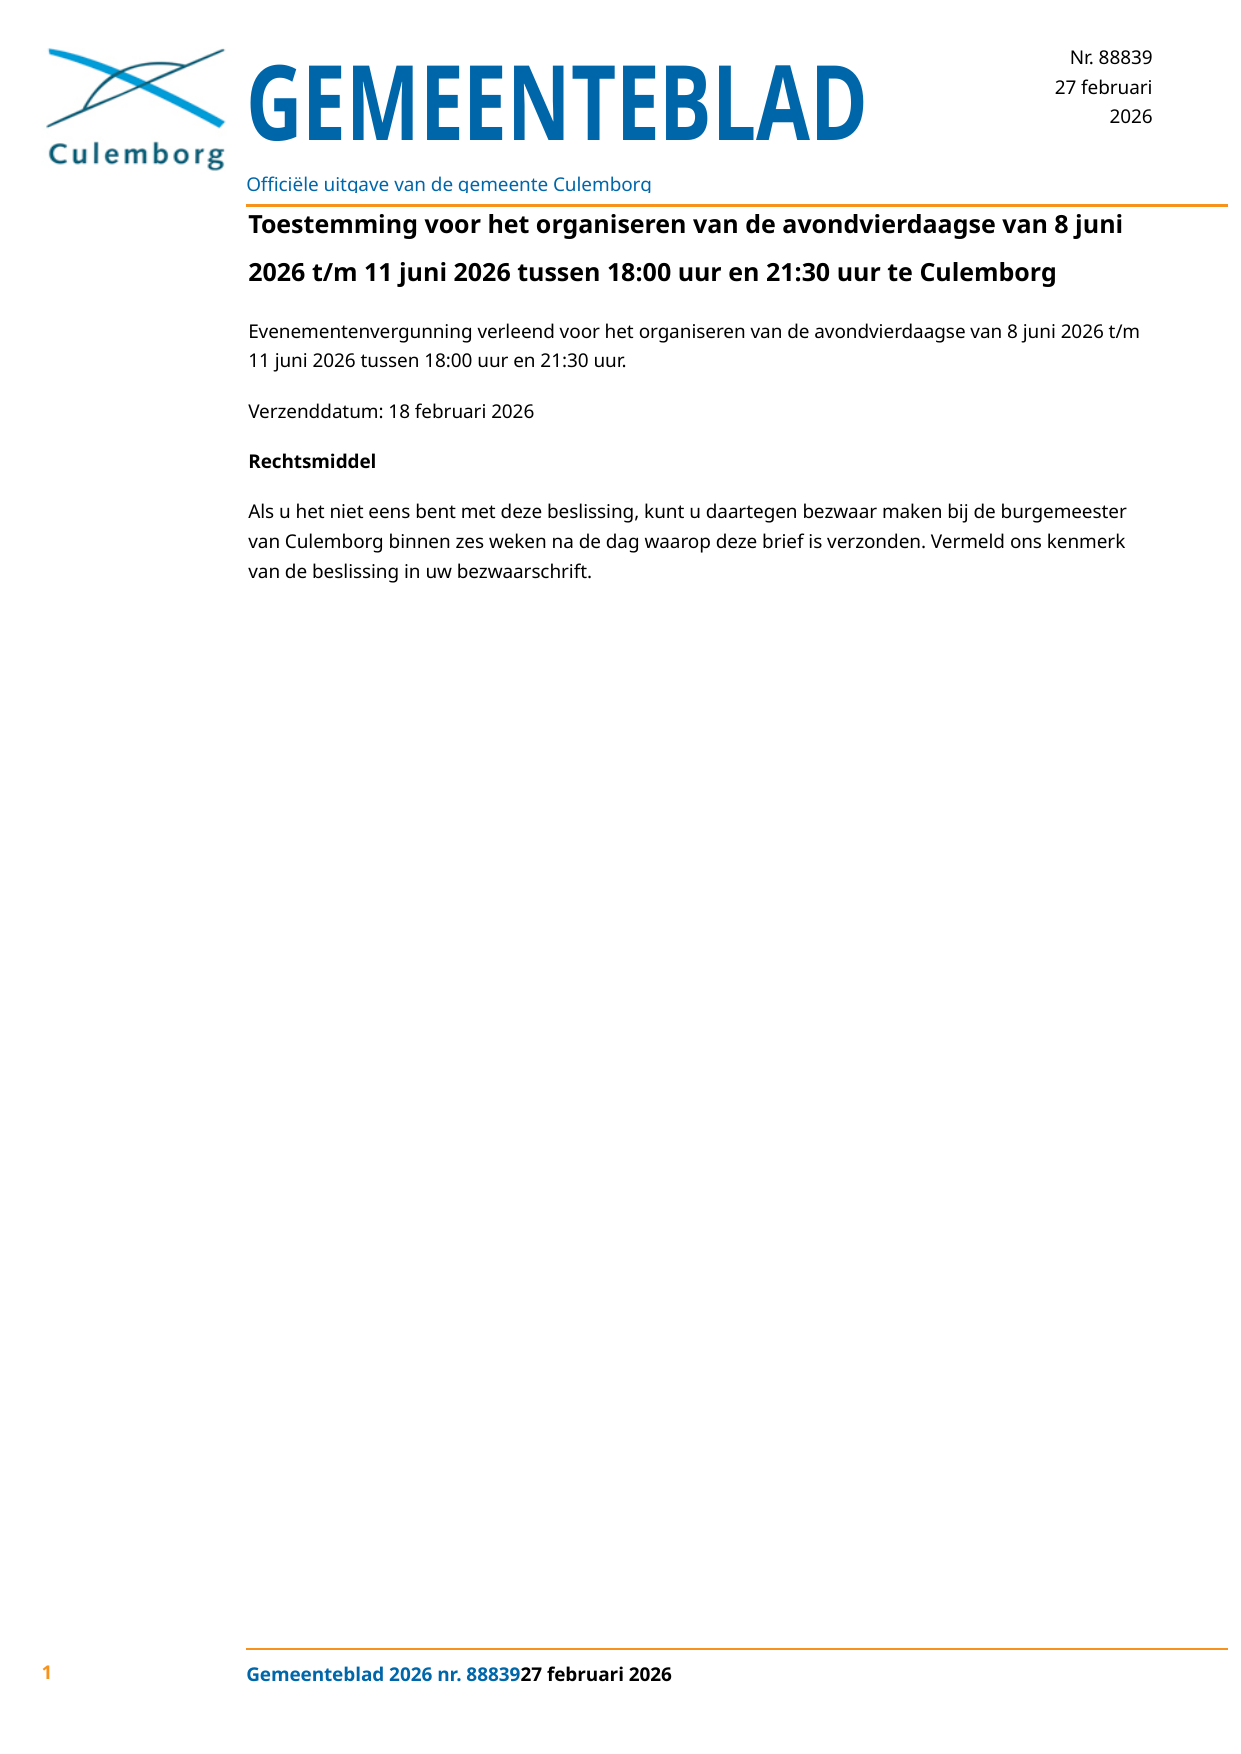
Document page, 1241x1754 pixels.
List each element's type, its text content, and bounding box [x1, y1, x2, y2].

text Evenementenvergunning verleend voor het organiseren van de avondvierdaagse van 8 juni 2026 t/m 11 juni 2026 tussen 18:00 uur en 21:30 uur. [248, 318, 1152, 373]
text Verzenddatum: 18 februari 2026 [248, 398, 1152, 424]
picture [41, 47, 231, 172]
text Als u het niet eens bent met deze beslissing, kunt u daartegen bezwaar maken bij de burgemeester van Culemborg binnen zes weken na de dag waarop deze brief is verzonden. Vermeld ons kenmerk van de beslissing in uw bezwaarschrift. [248, 499, 1152, 584]
text Rechtsmiddel [248, 448, 1152, 474]
text Toestemming voor het organiseren van de avondvierdaagse van 8 juni 2026 t/m 11 juni 2026 tussen 18:00 uur en 21:30 uur te Culemborg [248, 207, 1152, 288]
